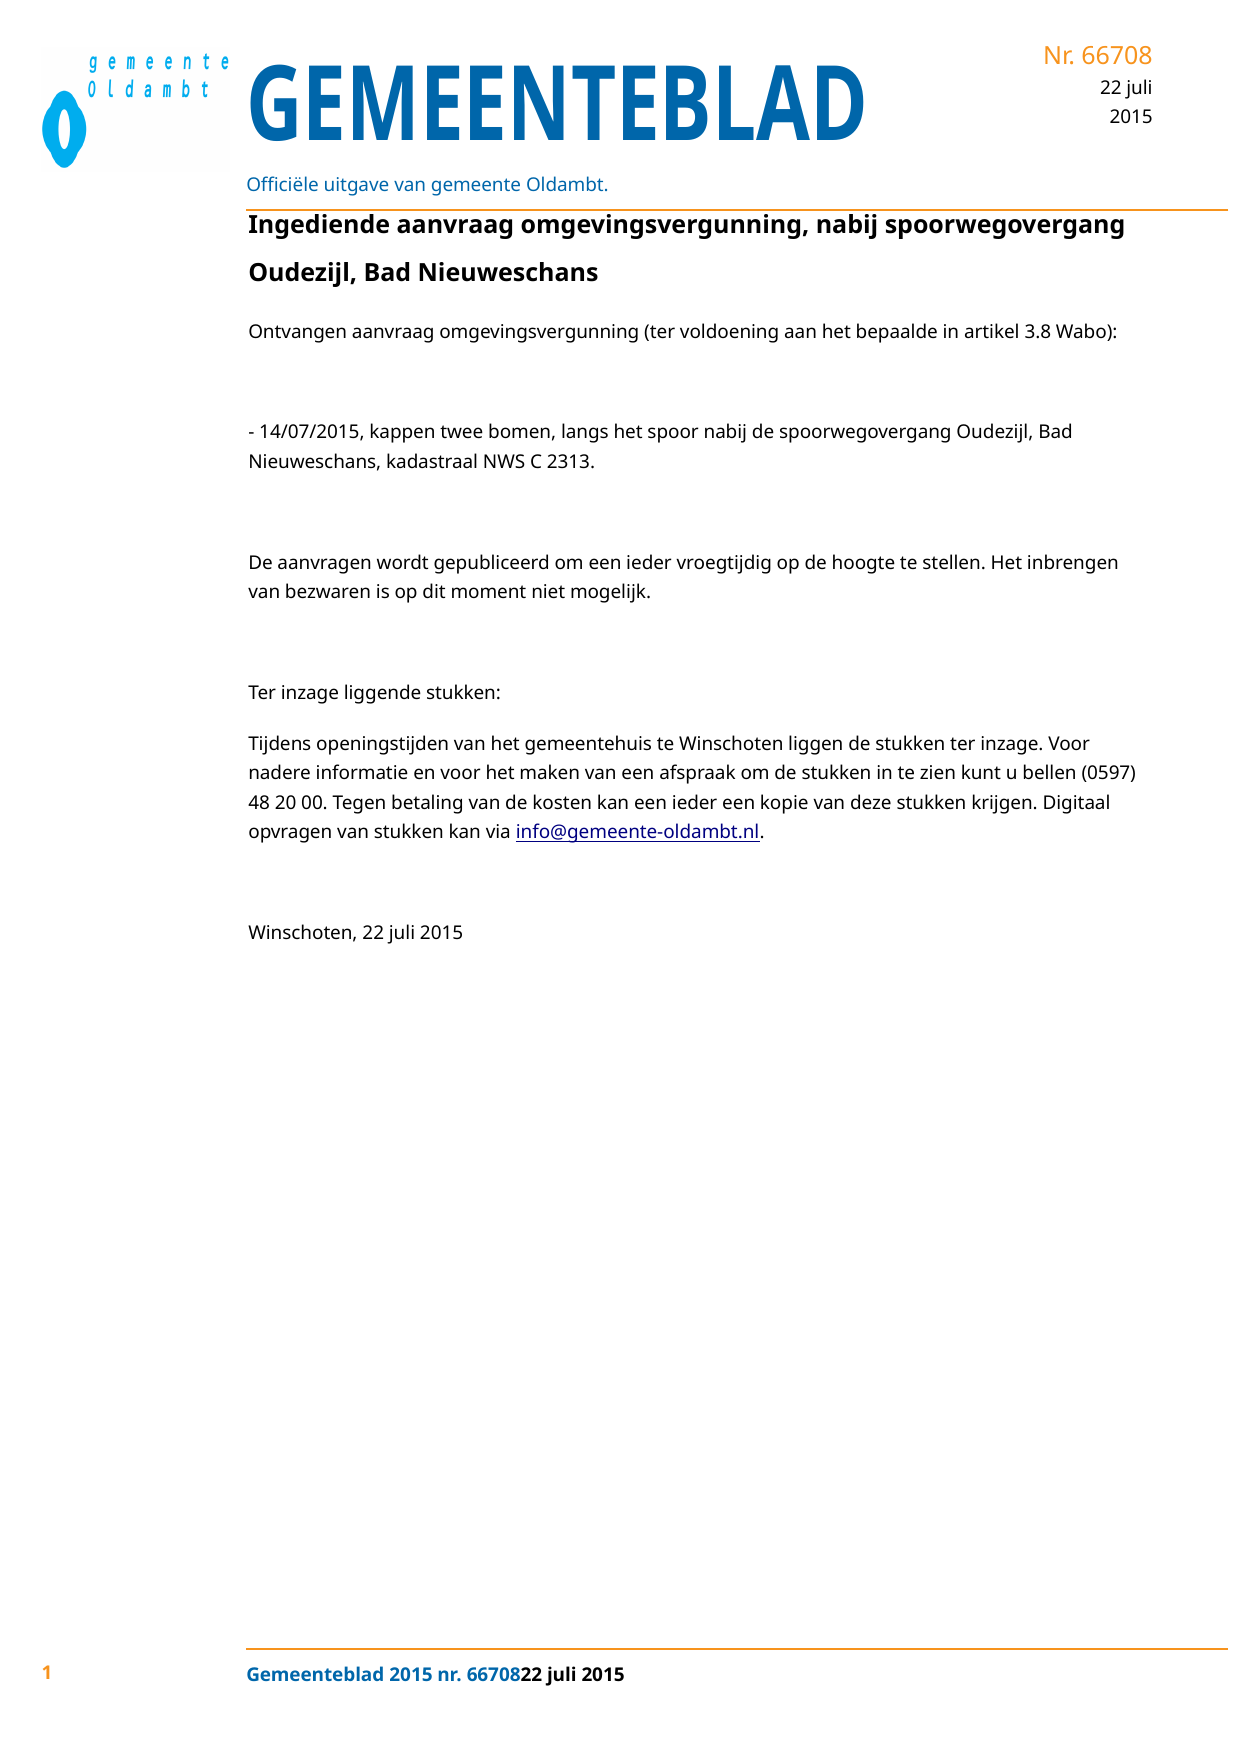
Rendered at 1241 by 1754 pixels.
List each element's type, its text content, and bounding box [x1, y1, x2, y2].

text Ter inzage liggende stukken: [248, 679, 1152, 705]
text - 14/07/2015, kappen twee bomen, langs het spoor nabij de spoorwegovergang Oudezijl, Bad Nieuweschans, kadastraal NWS C 2313. [248, 419, 1152, 474]
text De aanvragen wordt gepubliceerd om een ieder vroegtijdig op de hoogte te stellen. Het inbrengen van bezwaren is op dit moment niet mogelijk. [248, 549, 1152, 604]
text Ingediende aanvraag omgevingsvergunning, nabij spoorwegovergang Oudezijl, Bad Nieuweschans [248, 211, 1152, 288]
picture [41, 47, 231, 172]
text Ontvangen aanvraag omgevingsvergunning (ter voldoening aan het bepaalde in artikel 3.8 Wabo): [248, 318, 1152, 344]
text Winschoten, 22 juli 2015 [248, 919, 1152, 945]
text Tijdens openingstijden van het gemeentehuis te Winschoten liggen de stukken ter inzage. Voor nadere informatie en voor het maken van een afspraak om de stukken in te zien kunt u bellen (0597) 48 20 00. Tegen betaling van de kosten kan een ieder een kopie van deze stukken krijgen. Digitaal opvragen van stukken kan via info@gemeente-oldambt.nl. [248, 730, 1152, 844]
